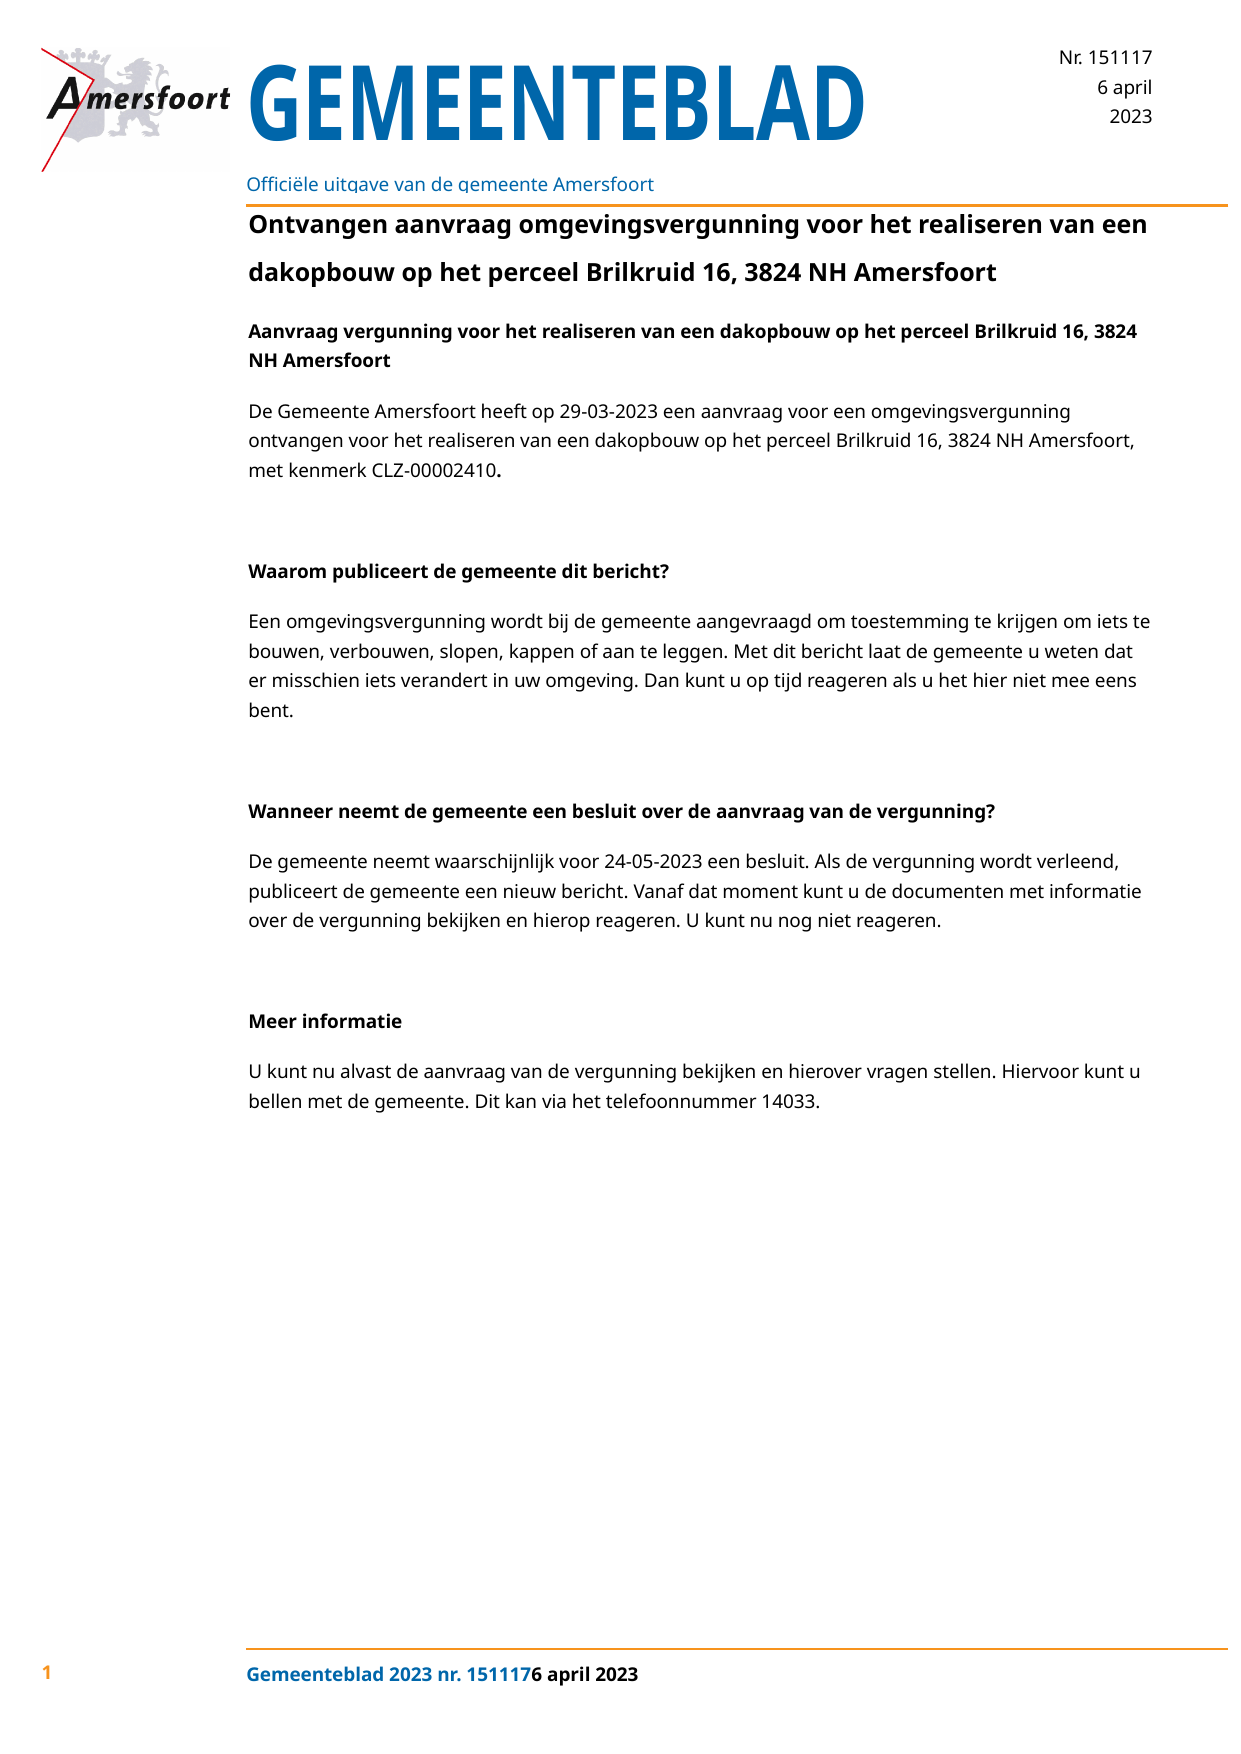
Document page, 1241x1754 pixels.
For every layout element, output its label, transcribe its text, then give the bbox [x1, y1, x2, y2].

text Waarom publiceert de gemeente dit bericht? [248, 558, 1152, 584]
text Wanneer neemt de gemeente een besluit over de aanvraag van de vergunning? [248, 798, 1152, 824]
picture [41, 47, 231, 172]
text De Gemeente Amersfoort heeft op 29-03-2023 een aanvraag voor een omgevingsvergunning ontvangen voor het realiseren van een dakopbouw op het perceel Brilkruid 16, 3824 NH Amersfoort, met kenmerk CLZ-00002410. [248, 398, 1152, 483]
text Ontvangen aanvraag omgevingsvergunning voor het realiseren van een dakopbouw op het perceel Brilkruid 16, 3824 NH Amersfoort [248, 207, 1152, 288]
text U kunt nu alvast de aanvraag van de vergunning bekijken en hierover vragen stellen. Hiervoor kunt u bellen met de gemeente. Dit kan via het telefoonnummer 14033. [248, 1059, 1152, 1114]
text Een omgevingsvergunning wordt bij de gemeente aangevraagd om toestemming te krijgen om iets te bouwen, verbouwen, slopen, kappen of aan te leggen. Met dit bericht laat de gemeente u weten dat er misschien iets verandert in uw omgeving. Dan kunt u op tijd reageren als u het hier niet mee eens bent. [248, 608, 1152, 723]
text De gemeente neemt waarschijnlijk voor 24-05-2023 een besluit. Als de vergunning wordt verleend, publiceert de gemeente een nieuw bericht. Vanaf dat moment kunt u de documenten met informatie over de vergunning bekijken en hierop reageren. U kunt nu nog niet reageren. [248, 848, 1152, 933]
text Meer informatie [248, 1008, 1152, 1034]
text Aanvraag vergunning voor het realiseren van een dakopbouw op het perceel Brilkruid 16, 3824 NH Amersfoort [248, 318, 1152, 373]
